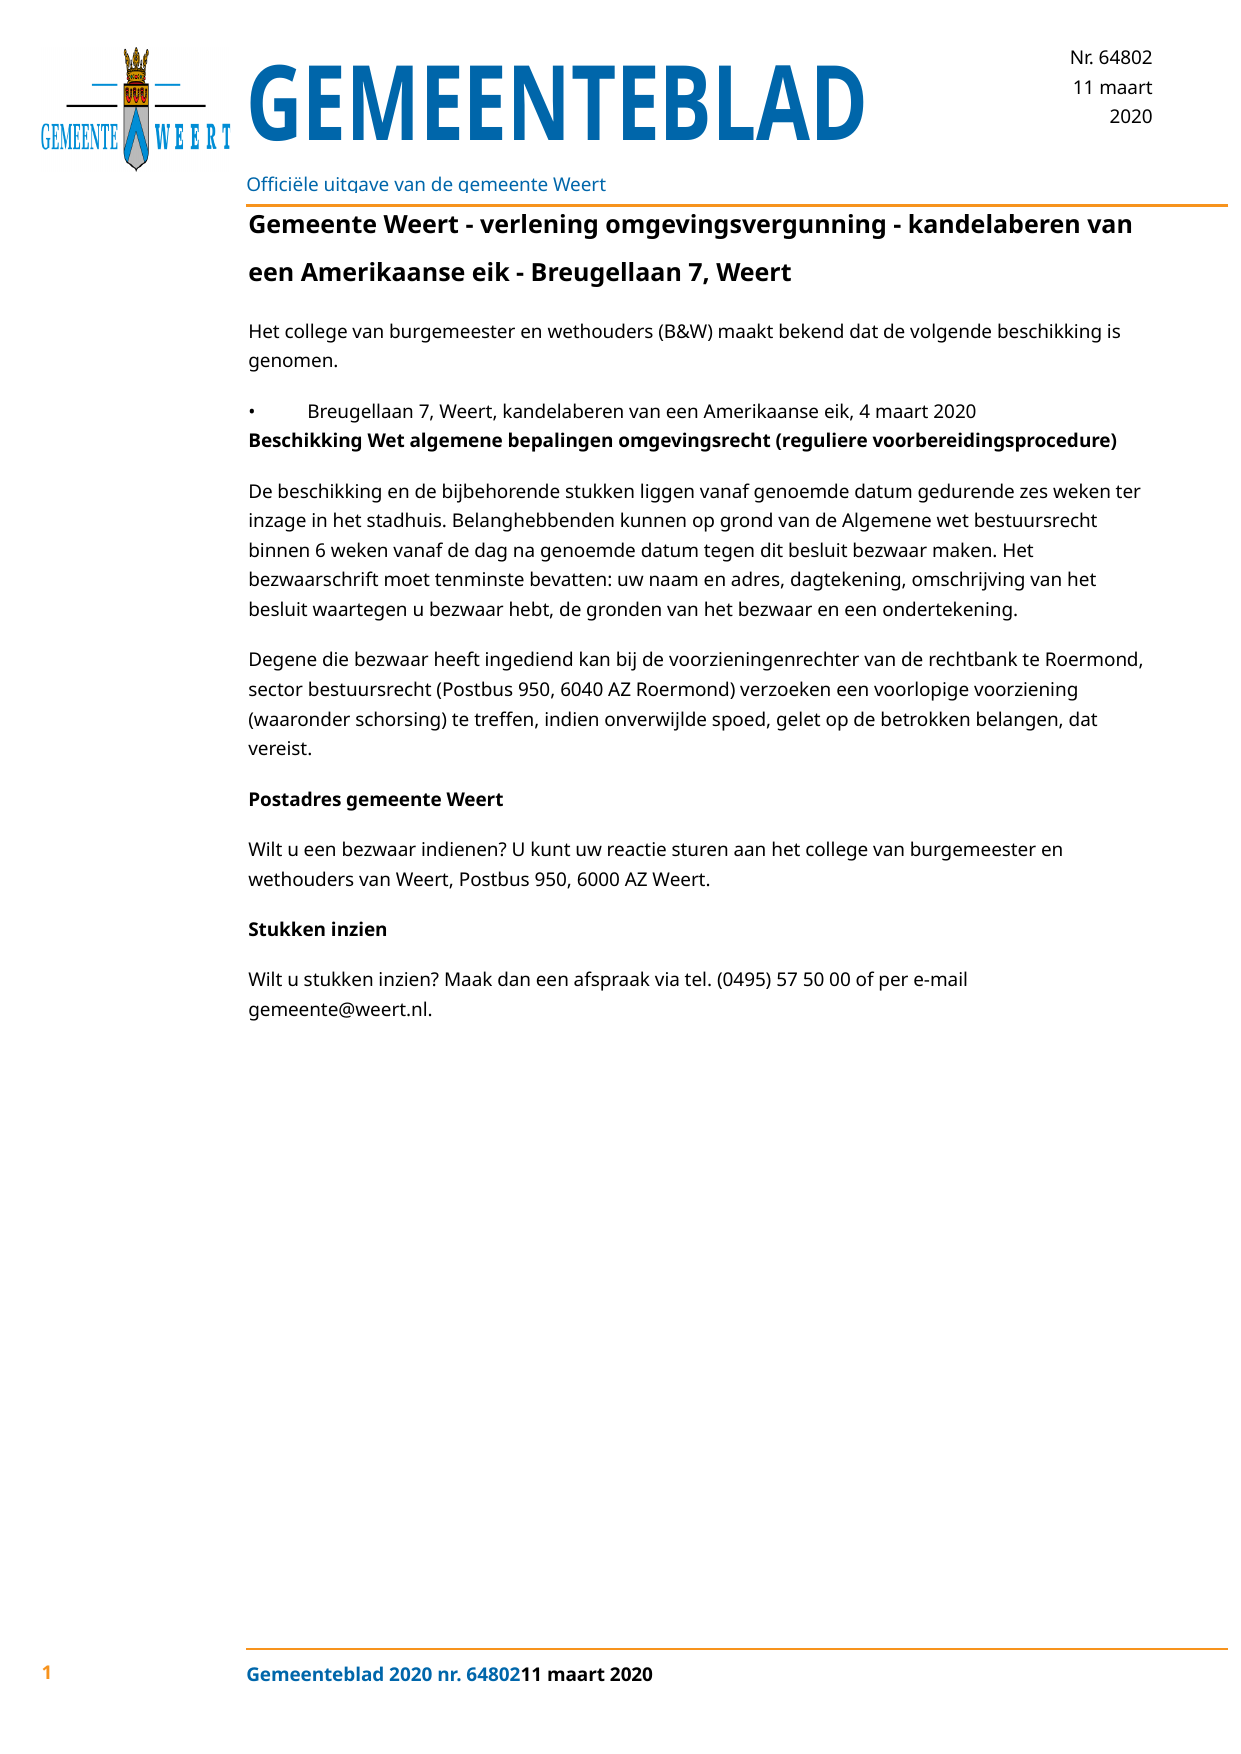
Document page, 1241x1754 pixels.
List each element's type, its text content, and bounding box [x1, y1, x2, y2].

text De beschikking en de bijbehorende stukken liggen vanaf genoemde datum gedurende zes weken ter inzage in het stadhuis. Belanghebbenden kunnen op grond van de Algemene wet bestuursrecht binnen 6 weken vanaf de dag na genoemde datum tegen dit besluit bezwaar maken. Het bezwaarschrift moet tenminste bevatten: uw naam en adres, dagtekening, omschrijving van het besluit waartegen u bezwaar hebt, de gronden van het bezwaar en een ondertekening. [248, 478, 1152, 622]
text Wilt u stukken inzien? Maak dan een afspraak via tel. (0495) 57 50 00 of per e-mail gemeente@weert.nl. [248, 967, 1152, 1022]
text Gemeente Weert - verlening omgevingsvergunning - kandelaberen van een Amerikaanse eik - Breugellaan 7, Weert [248, 207, 1152, 288]
list Breugellaan 7, Weert, kandelaberen van een Amerikaanse eik, 4 maart 2020 [248, 398, 1152, 424]
text Het college van burgemeester en wethouders (B&W) maakt bekend dat de volgende beschikking is genomen. [248, 318, 1152, 373]
text Postadres gemeente Weert [248, 786, 1152, 812]
picture [41, 47, 231, 172]
text Wilt u een bezwaar indienen? U kunt uw reactie sturen aan het college van burgemeester en wethouders van Weert, Postbus 950, 6000 AZ Weert. [248, 836, 1152, 892]
text Beschikking Wet algemene bepalingen omgevingsrecht (reguliere voorbereidingsprocedure) [248, 427, 1152, 453]
text Stukken inzien [248, 916, 1152, 942]
text Degene die bezwaar heeft ingediend kan bij de voorzieningenrechter van de rechtbank te Roermond, sector bestuursrecht (Postbus 950, 6040 AZ Roermond) verzoeken een voorlopige voorziening (waaronder schorsing) te treffen, indien onverwijlde spoed, gelet op de betrokken belangen, dat vereist. [248, 647, 1152, 761]
